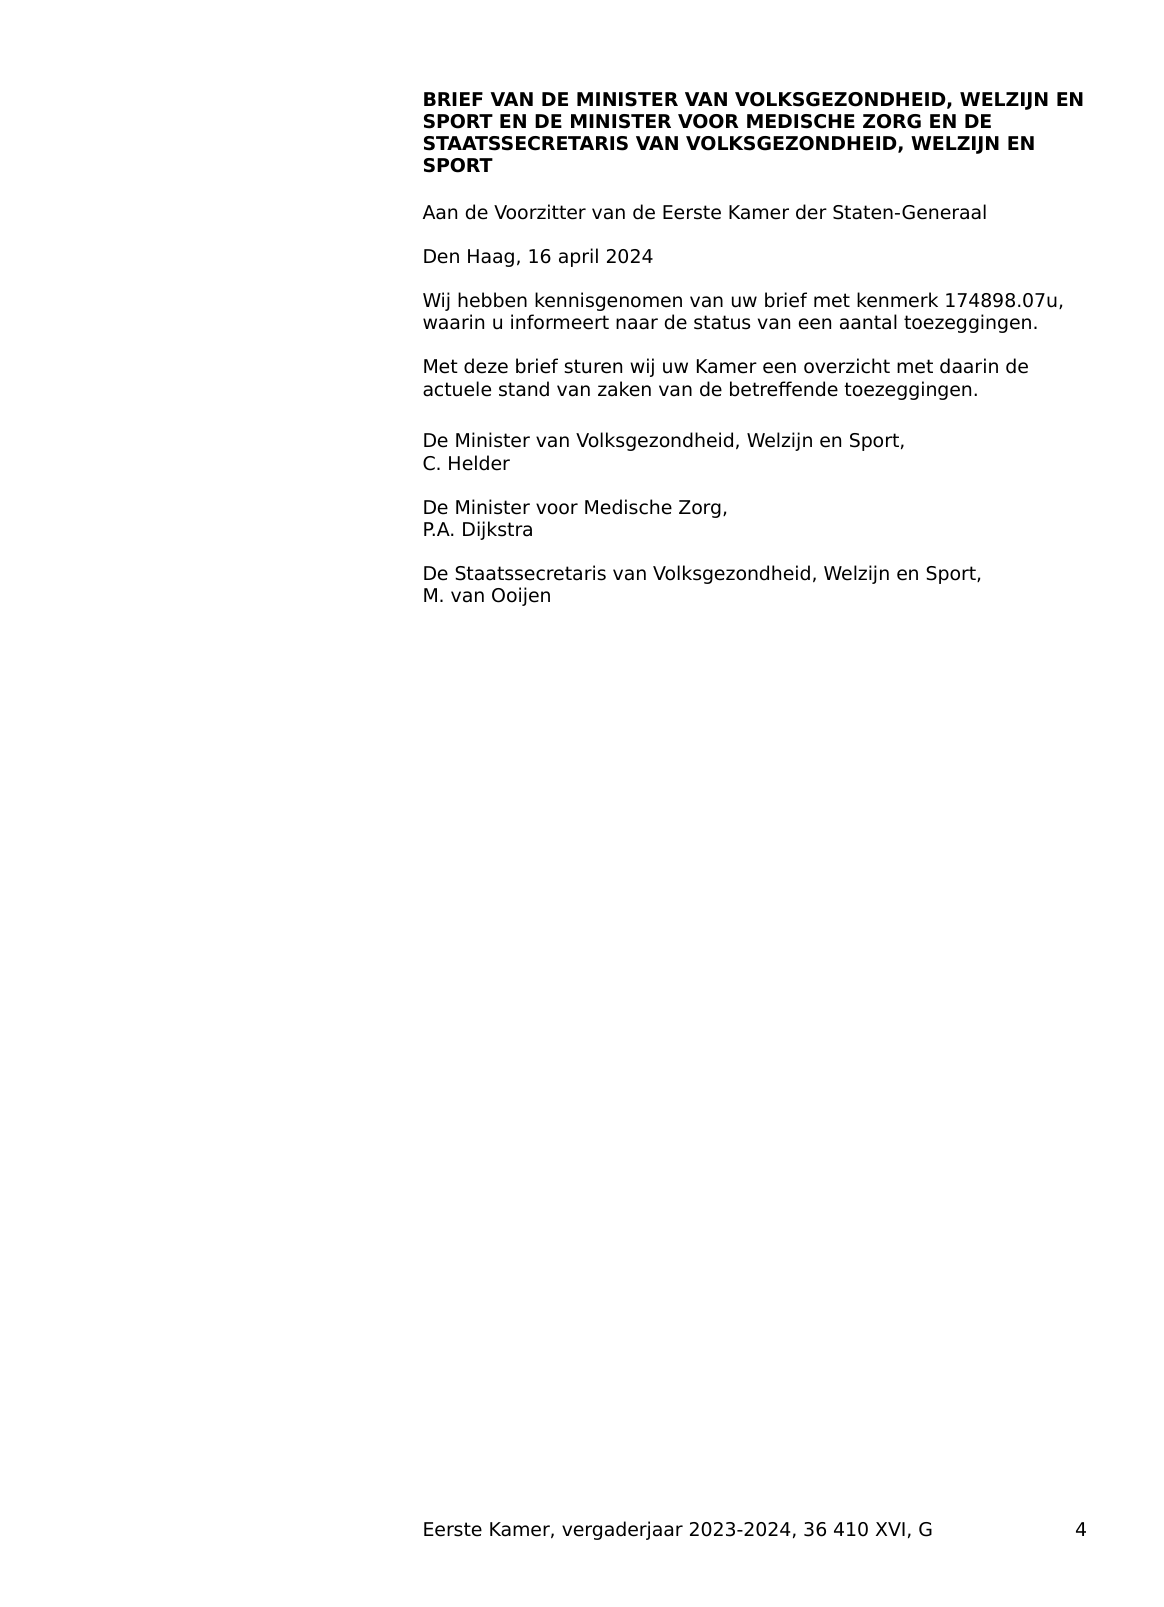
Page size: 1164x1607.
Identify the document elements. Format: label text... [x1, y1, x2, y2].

subtitle BRIEF VAN DE MINISTER VAN VOLKSGEZONDHEID, WELZIJN EN SPORT EN DE MINISTER VOOR MEDISCHE ZORG EN DE STAATSSECRETARIS VAN VOLKSGEZONDHEID, WELZIJN EN SPORT [422, 89, 1087, 177]
text De Minister voor Medische Zorg, P.A. Dijkstra [422, 497, 1087, 541]
text Met deze brief sturen wij uw Kamer een overzicht met daarin de actuele stand van zaken van de betreffende toezeggingen. [422, 356, 1087, 400]
text Den Haag, 16 april 2024 [422, 246, 1087, 268]
text De Staatssecretaris van Volksgezondheid, Welzijn en Sport, M. van Ooijen [422, 563, 1087, 607]
text De Minister van Volksgezondheid, Welzijn en Sport, C. Helder [422, 430, 1087, 474]
text Aan de Voorzitter van de Eerste Kamer der Staten-Generaal [422, 202, 1087, 224]
text Wij hebben kennisgenomen van uw brief met kenmerk 174898.07u, waarin u informeert naar de status van een aantal toezeggingen. [422, 290, 1087, 334]
